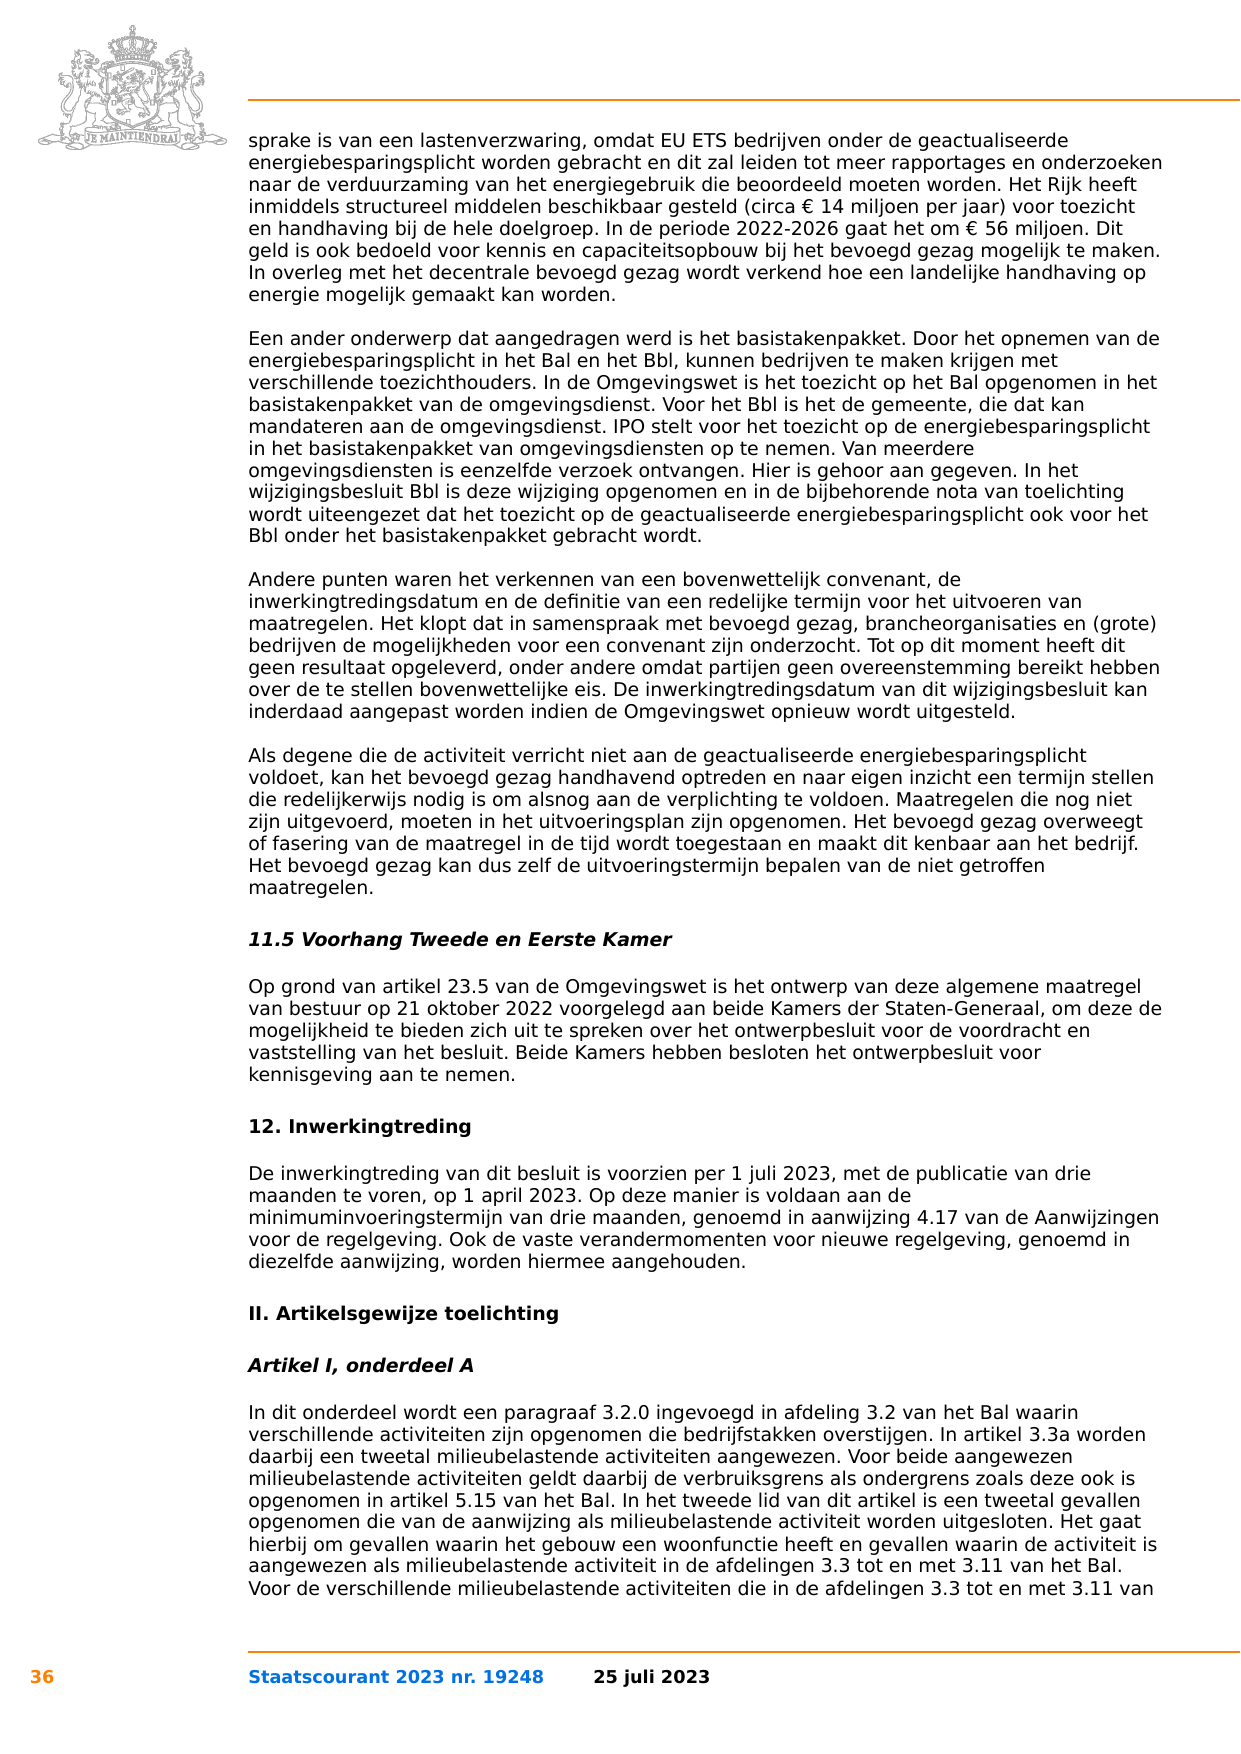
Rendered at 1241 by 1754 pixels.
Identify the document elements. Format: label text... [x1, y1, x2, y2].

text Een ander onderwerp dat aangedragen werd is het basistakenpakket. Door het opnemen van de energiebesparingsplicht in het Bal en het Bbl, kunnen bedrijven te maken krijgen met verschillende toezichthouders. In de Omgevingswet is het toezicht op het Bal opgenomen in het basistakenpakket van de omgevingsdienst. Voor het Bbl is het de gemeente, die dat kan mandateren aan de omgevingsdienst. IPO stelt voor het toezicht op de energiebesparingsplicht in het basistakenpakket van omgevingsdiensten op te nemen. Van meerdere omgevingsdiensten is eenzelfde verzoek ontvangen. Hier is gehoor aan gegeven. In het wijzigingsbesluit Bbl is deze wijziging opgenomen en in de bijbehorende nota van toelichting wordt uiteengezet dat het toezicht op de geactualiseerde energiebesparingsplicht ook voor het Bbl onder het basistakenpakket gebracht wordt. [248, 328, 1163, 547]
text De inwerkingtreding van dit besluit is voorzien per 1 juli 2023, met de publicatie van drie maanden te voren, op 1 april 2023. Op deze manier is voldaan aan de minimuminvoeringstermijn van drie maanden, genoemd in aanwijzing 4.17 van de Aanwijzingen voor de regelgeving. Ook de vaste verandermomenten voor nieuwe regelgeving, genoemd in diezelfde aanwijzing, worden hiermee aangehouden. [248, 1163, 1163, 1273]
subtitle 11.5 Voorhang Tweede en Eerste Kamer [248, 929, 1163, 951]
subtitle Artikel I, onderdeel A [248, 1354, 1163, 1377]
text Andere punten waren het verkennen van een bovenwettelijk convenant, de inwerkingtredingsdatum en de definitie van een redelijke termijn voor het uitvoeren van maatregelen. Het klopt dat in samenspraak met bevoegd gezag, brancheorganisaties en (grote) bedrijven de mogelijkheden voor een convenant zijn onderzocht. Tot op dit moment heeft dit geen resultaat opgeleverd, onder andere omdat partijen geen overeenstemming bereikt hebben over de te stellen bovenwettelijke eis. De inwerkingtredingsdatum van dit wijzigingsbesluit kan inderdaad aangepast worden indien de Omgevingswet opnieuw wordt uitgesteld. [248, 569, 1163, 723]
subtitle 12. Inwerkingtreding [248, 1116, 1163, 1138]
subtitle II. Artikelsgewijze toelichting [248, 1303, 1163, 1324]
picture [38, 25, 227, 150]
text In dit onderdeel wordt een paragraaf 3.2.0 ingevoegd in afdeling 3.2 van het Bal waarin verschillende activiteiten zijn opgenomen die bedrijfstakken overstijgen. In artikel 3.3a worden daarbij een tweetal milieubelastende activiteiten aangewezen. Voor beide aangewezen milieubelastende activiteiten geldt daarbij de verbruiksgrens als ondergrens zoals deze ook is opgenomen in artikel 5.15 van het Bal. In het tweede lid van dit artikel is een tweetal gevallen opgenomen die van de aanwijzing als milieubelastende activiteit worden uitgesloten. Het gaat hierbij om gevallen waarin het gebouw een woonfunctie heeft en gevallen waarin de activiteit is aangewezen als milieubelastende activiteit in de afdelingen 3.3 tot en met 3.11 van het Bal. Voor de verschillende milieubelastende activiteiten die in de afdelingen 3.3 tot en met 3.11 van [248, 1402, 1163, 1599]
text sprake is van een lastenverzwaring, omdat EU ETS bedrijven onder de geactualiseerde energiebesparingsplicht worden gebracht en dit zal leiden tot meer rapportages en onderzoeken naar de verduurzaming van het energiegebruik die beoordeeld moeten worden. Het Rijk heeft inmiddels structureel middelen beschikbaar gesteld (circa € 14 miljoen per jaar) voor toezicht en handhaving bij de hele doelgroep. In de periode 2022-2026 gaat het om € 56 miljoen. Dit geld is ook bedoeld voor kennis en capaciteitsopbouw bij het bevoegd gezag mogelijk te maken. In overleg met het decentrale bevoegd gezag wordt verkend hoe een landelijke handhaving op energie mogelijk gemaakt kan worden. [248, 130, 1163, 306]
text Als degene die de activiteit verricht niet aan de geactualiseerde energiebesparingsplicht voldoet, kan het bevoegd gezag handhavend optreden en naar eigen inzicht een termijn stellen die redelijkerwijs nodig is om alsnog aan de verplichting te voldoen. Maatregelen die nog niet zijn uitgevoerd, moeten in het uitvoeringsplan zijn opgenomen. Het bevoegd gezag overweegt of fasering van de maatregel in de tijd wordt toegestaan en maakt dit kenbaar aan het bedrijf. Het bevoegd gezag kan dus zelf de uitvoeringstermijn bepalen van de niet getroffen maatregelen. [248, 745, 1163, 899]
text Op grond van artikel 23.5 van de Omgevingswet is het ontwerp van deze algemene maatregel van bestuur op 21 oktober 2022 voorgelegd aan beide Kamers der Staten-Generaal, om deze de mogelijkheid te bieden zich uit te spreken over het ontwerpbesluit voor de voordracht en vaststelling van het besluit. Beide Kamers hebben besloten het ontwerpbesluit voor kennisgeving aan te nemen. [248, 976, 1163, 1086]
